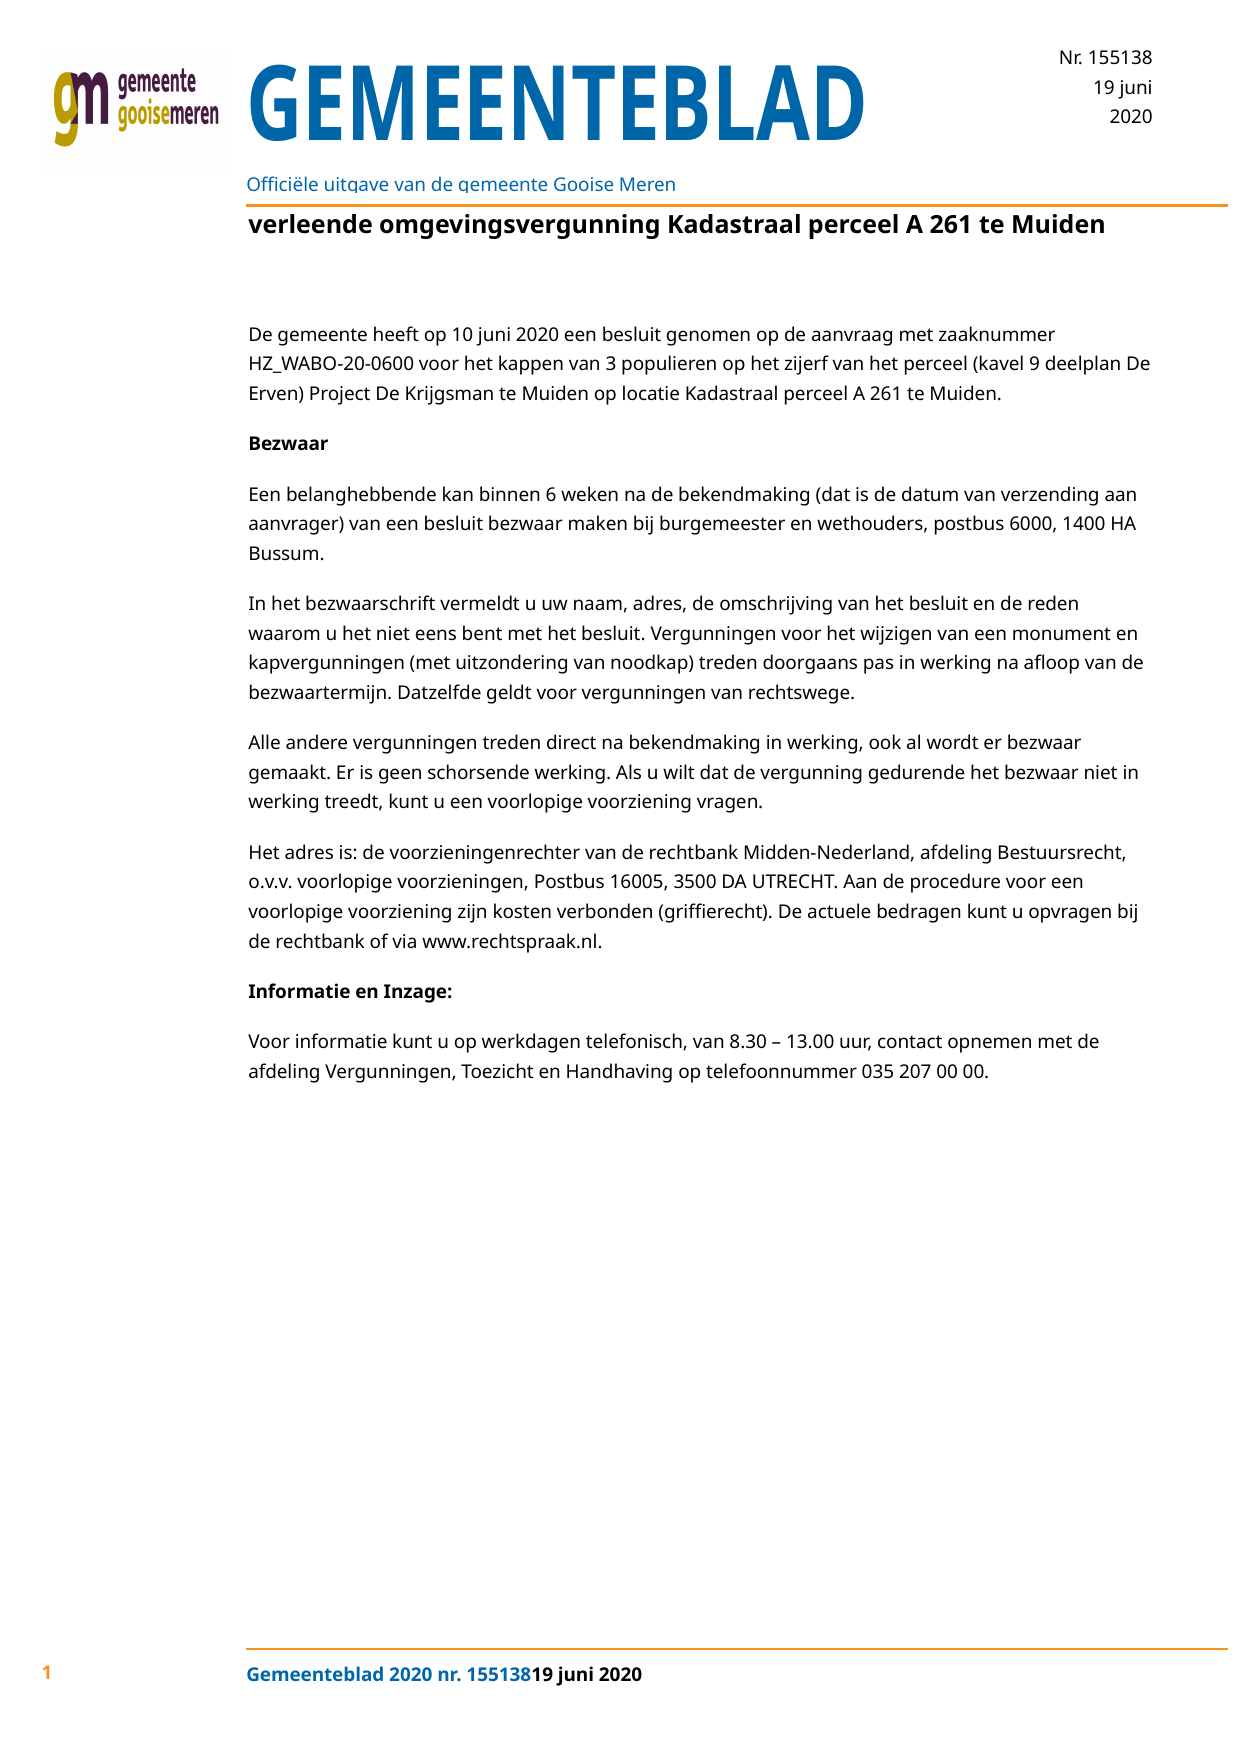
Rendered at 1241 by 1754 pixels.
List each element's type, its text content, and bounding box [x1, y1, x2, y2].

text Bezwaar [248, 430, 1152, 456]
text Alle andere vergunningen treden direct na bekendmaking in werking, ook al wordt er bezwaar gemaakt. Er is geen schorsende werking. Als u wilt dat de vergunning gedurende het bezwaar niet in werking treedt, kunt u een voorlopige voorziening vragen. [248, 729, 1152, 814]
text Voor informatie kunt u op werkdagen telefonisch, van 8.30 – 13.00 uur, contact opnemen met de afdeling Vergunningen, Toezicht en Handhaving op telefoonnummer 035 207 00 00. [248, 1029, 1152, 1084]
text verleende omgevingsvergunning Kadastraal perceel A 261 te Muiden [248, 207, 1152, 241]
picture [41, 47, 231, 172]
text De gemeente heeft op 10 juni 2020 een besluit genomen op de aanvraag met zaaknummer HZ_WABO-20-0600 voor het kappen van 3 populieren op het zijerf van het perceel (kavel 9 deelplan De Erven) Project De Krijgsman te Muiden op locatie Kadastraal perceel A 261 te Muiden. [248, 321, 1152, 406]
text Informatie en Inzage: [248, 978, 1152, 1004]
text In het bezwaarschrift vermeldt u uw naam, adres, de omschrijving van het besluit en de reden waarom u het niet eens bent met het besluit. Vergunningen voor het wijzigen van een monument en kapvergunningen (met uitzondering van noodkap) treden doorgaans pas in werking na afloop van de bezwaartermijn. Datzelfde geldt voor vergunningen van rechtswege. [248, 590, 1152, 705]
text Een belanghebbende kan binnen 6 weken na de bekendmaking (dat is de datum van verzending aan aanvrager) van een besluit bezwaar maken bij burgemeester en wethouders, postbus 6000, 1400 HA Bussum. [248, 481, 1152, 566]
text Het adres is: de voorzieningenrechter van de rechtbank Midden-Nederland, afdeling Bestuursrecht, o.v.v. voorlopige voorzieningen, Postbus 16005, 3500 DA UTRECHT. Aan de procedure voor een voorlopige voorziening zijn kosten verbonden (griffierecht). De actuele bedragen kunt u opvragen bij de rechtbank of via www.rechtspraak.nl. [248, 839, 1152, 953]
